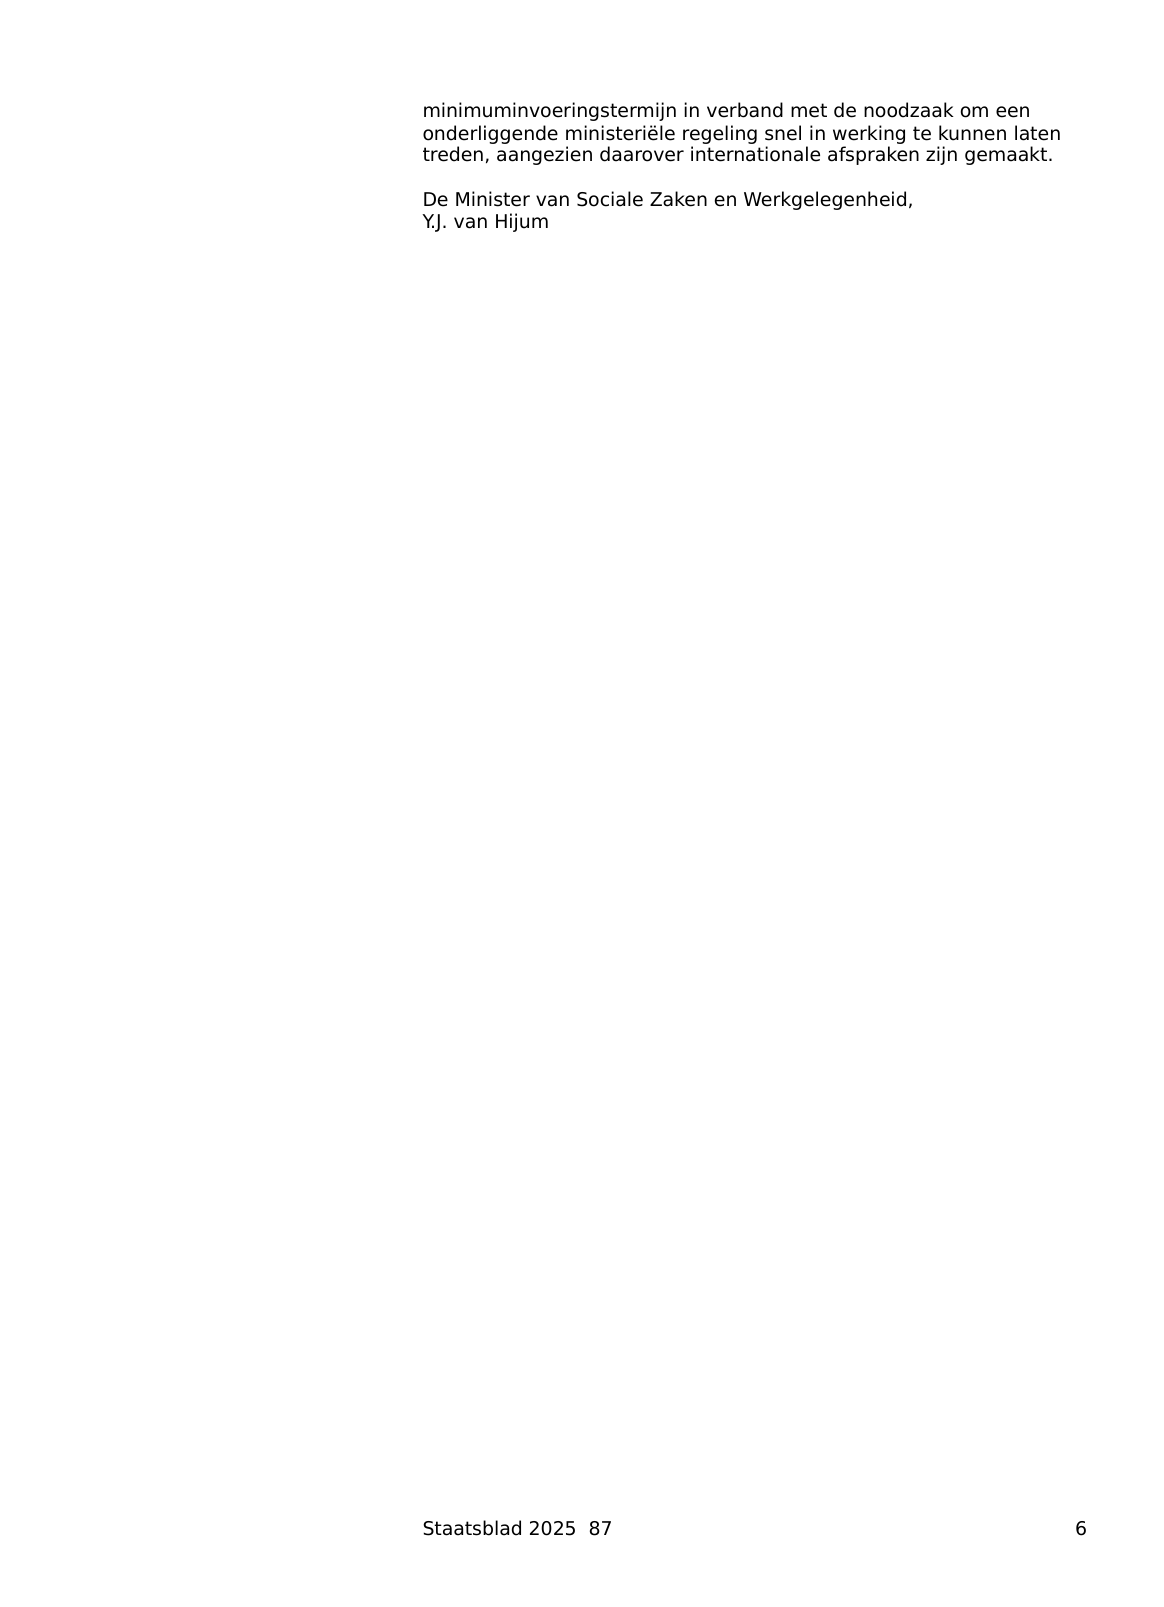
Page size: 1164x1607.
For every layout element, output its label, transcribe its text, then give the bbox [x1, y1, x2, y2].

text De Minister van Sociale Zaken en Werkgelegenheid, Y.J. van Hijum [422, 188, 1087, 232]
text minimuminvoeringstermijn in verband met de noodzaak om een onderliggende ministeriële regeling snel in werking te kunnen laten treden, aangezien daarover internationale afspraken zijn gemaakt. [422, 100, 1087, 166]
